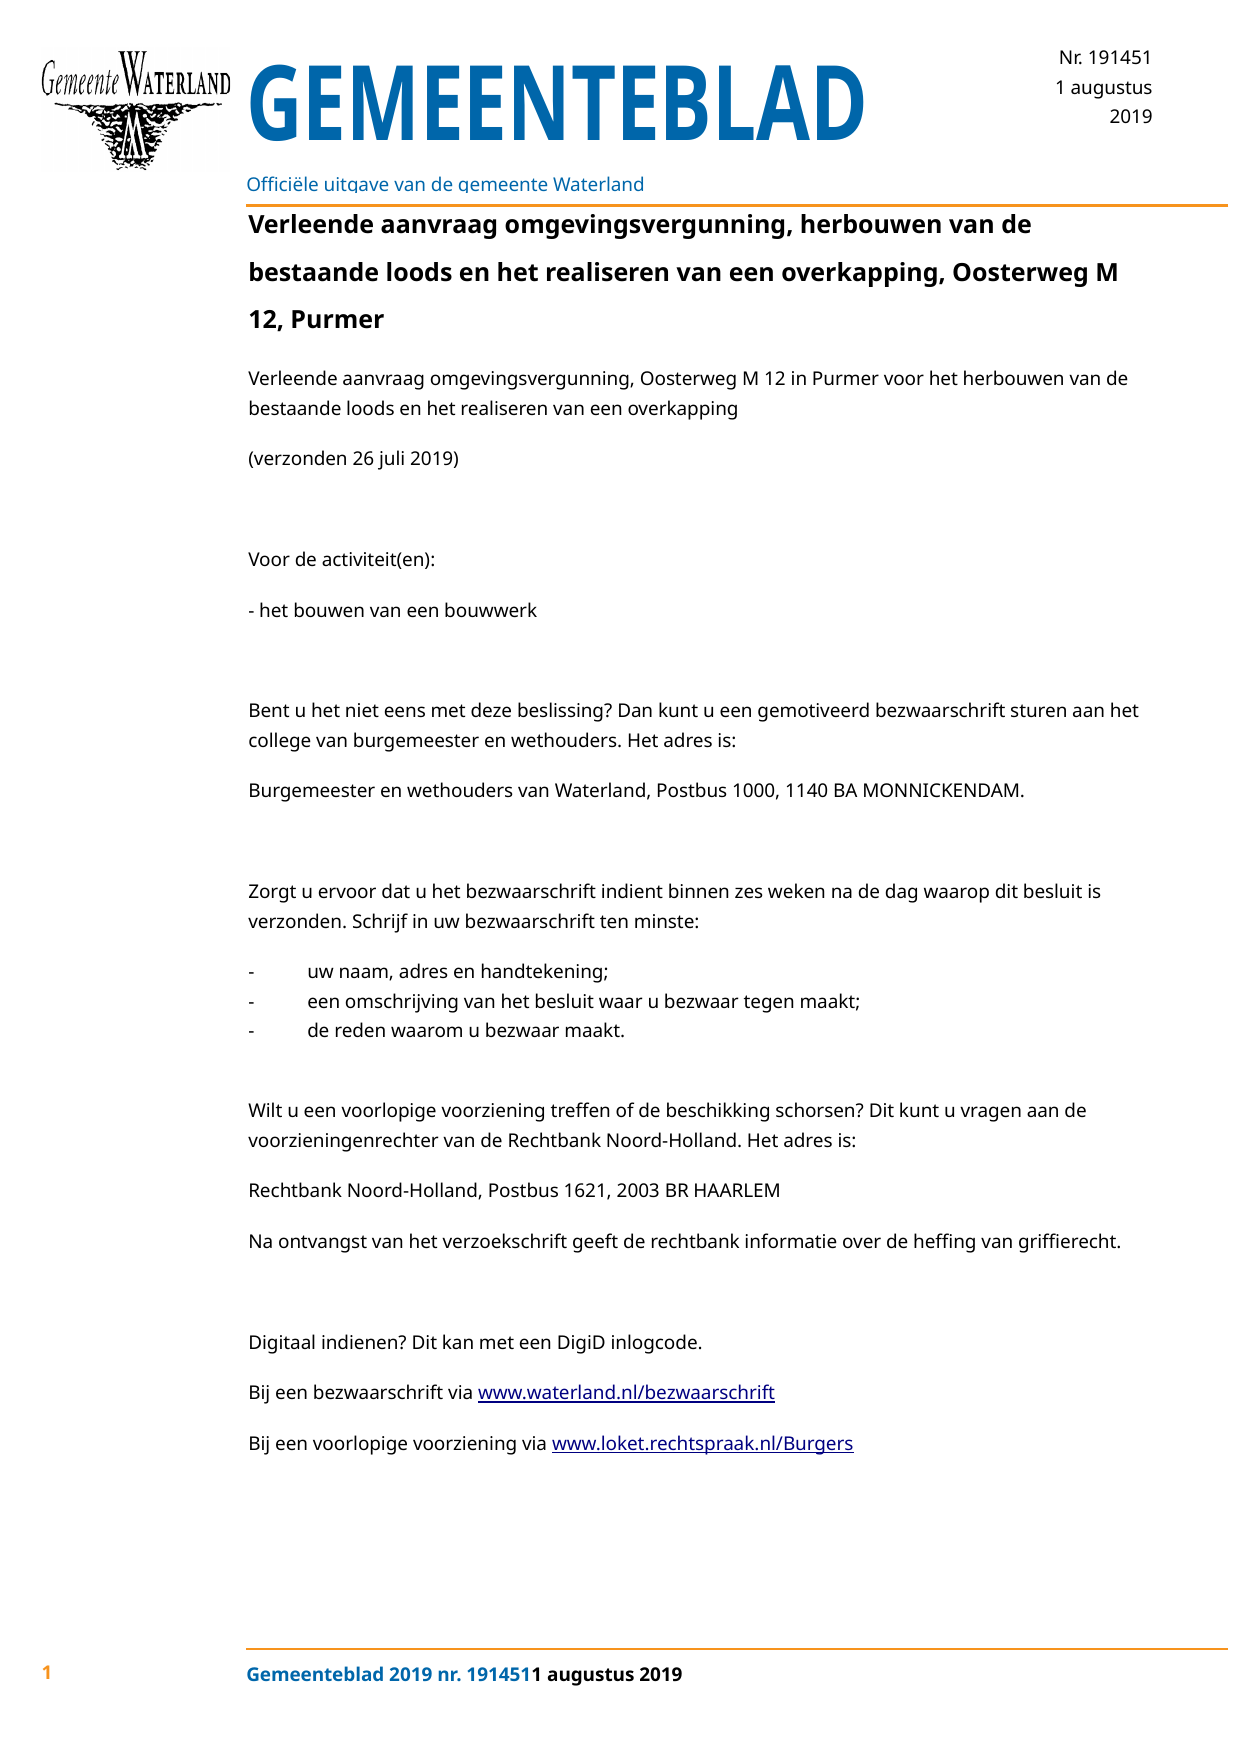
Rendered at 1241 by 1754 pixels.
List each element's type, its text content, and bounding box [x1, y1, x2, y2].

text Burgemeester en wethouders van Waterland, Postbus 1000, 1140 BA MONNICKENDAM. [248, 778, 1152, 803]
picture [41, 47, 231, 172]
text - het bouwen van een bouwwerk [248, 597, 1152, 622]
text Bent u het niet eens met deze beslissing? Dan kunt u een gemotiveerd bezwaarschrift sturen aan het college van burgemeester en wethouders. Het adres is: [248, 698, 1152, 753]
list de reden waarom u bezwaar maakt. [248, 1018, 1152, 1043]
text Na ontvangst van het verzoekschrift geeft de rechtbank informatie over de heffing van griffierecht. [248, 1228, 1152, 1254]
text Bij een voorlopige voorziening via www.loket.rechtspraak.nl/Burgers [248, 1430, 1152, 1455]
text Voor de activiteit(en): [248, 546, 1152, 572]
text Verleende aanvraag omgevingsvergunning, herbouwen van de bestaande loods en het realiseren van een overkapping, Oosterweg M 12, Purmer [248, 207, 1152, 336]
list een omschrijving van het besluit waar u bezwaar tegen maakt; [248, 988, 1152, 1014]
text Zorgt u ervoor dat u het bezwaarschrift indient binnen zes weken na de dag waarop dit besluit is verzonden. Schrijf in uw bezwaarschrift ten minste: [248, 878, 1152, 934]
list uw naam, adres en handtekening; [248, 958, 1152, 984]
text Verleende aanvraag omgevingsvergunning, Oosterweg M 12 in Purmer voor het herbouwen van de bestaande loods en het realiseren van een overkapping [248, 366, 1152, 421]
text Wilt u een voorlopige voorziening treffen of de beschikking schorsen? Dit kunt u vragen aan de voorzieningenrechter van de Rechtbank Noord-Holland. Het adres is: [248, 1098, 1152, 1153]
text Digitaal indienen? Dit kan met een DigiD inlogcode. [248, 1329, 1152, 1354]
text (verzonden 26 juli 2019) [248, 446, 1152, 471]
text Bij een bezwaarschrift via www.waterland.nl/bezwaarschrift [248, 1379, 1152, 1405]
text Rechtbank Noord-Holland, Postbus 1621, 2003 BR HAARLEM [248, 1178, 1152, 1203]
